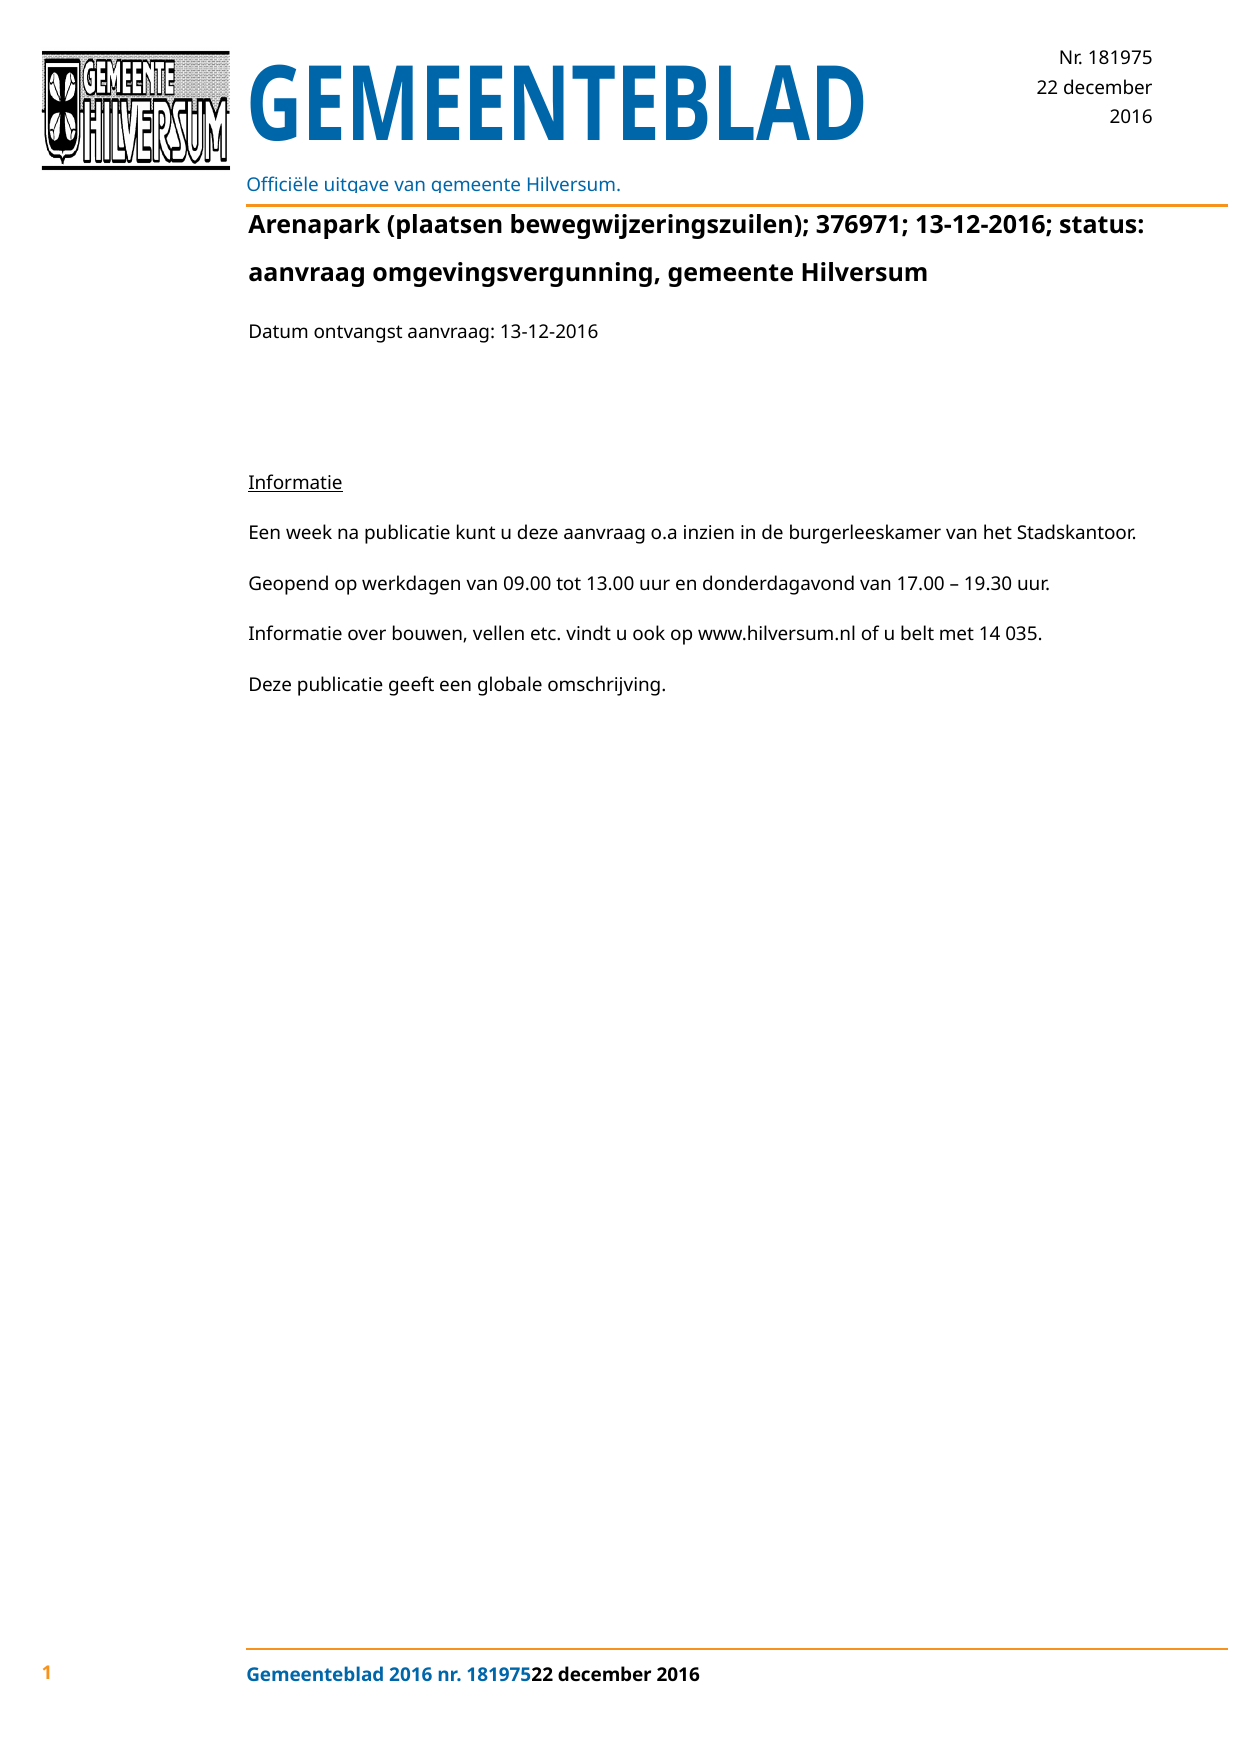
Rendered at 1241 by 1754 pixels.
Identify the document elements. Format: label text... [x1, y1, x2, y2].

text Arenapark (plaatsen bewegwijzeringszuilen); 376971; 13-12-2016; status: aanvraag omgevingsvergunning, gemeente Hilversum [248, 207, 1152, 288]
text Geopend op werkdagen van 09.00 tot 13.00 uur en donderdagavond van 17.00 – 19.30 uur. [248, 570, 1152, 596]
text Informatie [248, 469, 1152, 495]
text Een week na publicatie kunt u deze aanvraag o.a inzien in de burgerleeskamer van het Stadskantoor. [248, 519, 1152, 545]
text Informatie over bouwen, vellen etc. vindt u ook op www.hilversum.nl of u belt met 14 035. [248, 620, 1152, 646]
text Deze publicatie geeft een globale omschrijving. [248, 671, 1152, 697]
picture [41, 47, 231, 172]
text Datum ontvangst aanvraag: 13-12-2016 [248, 318, 1152, 344]
